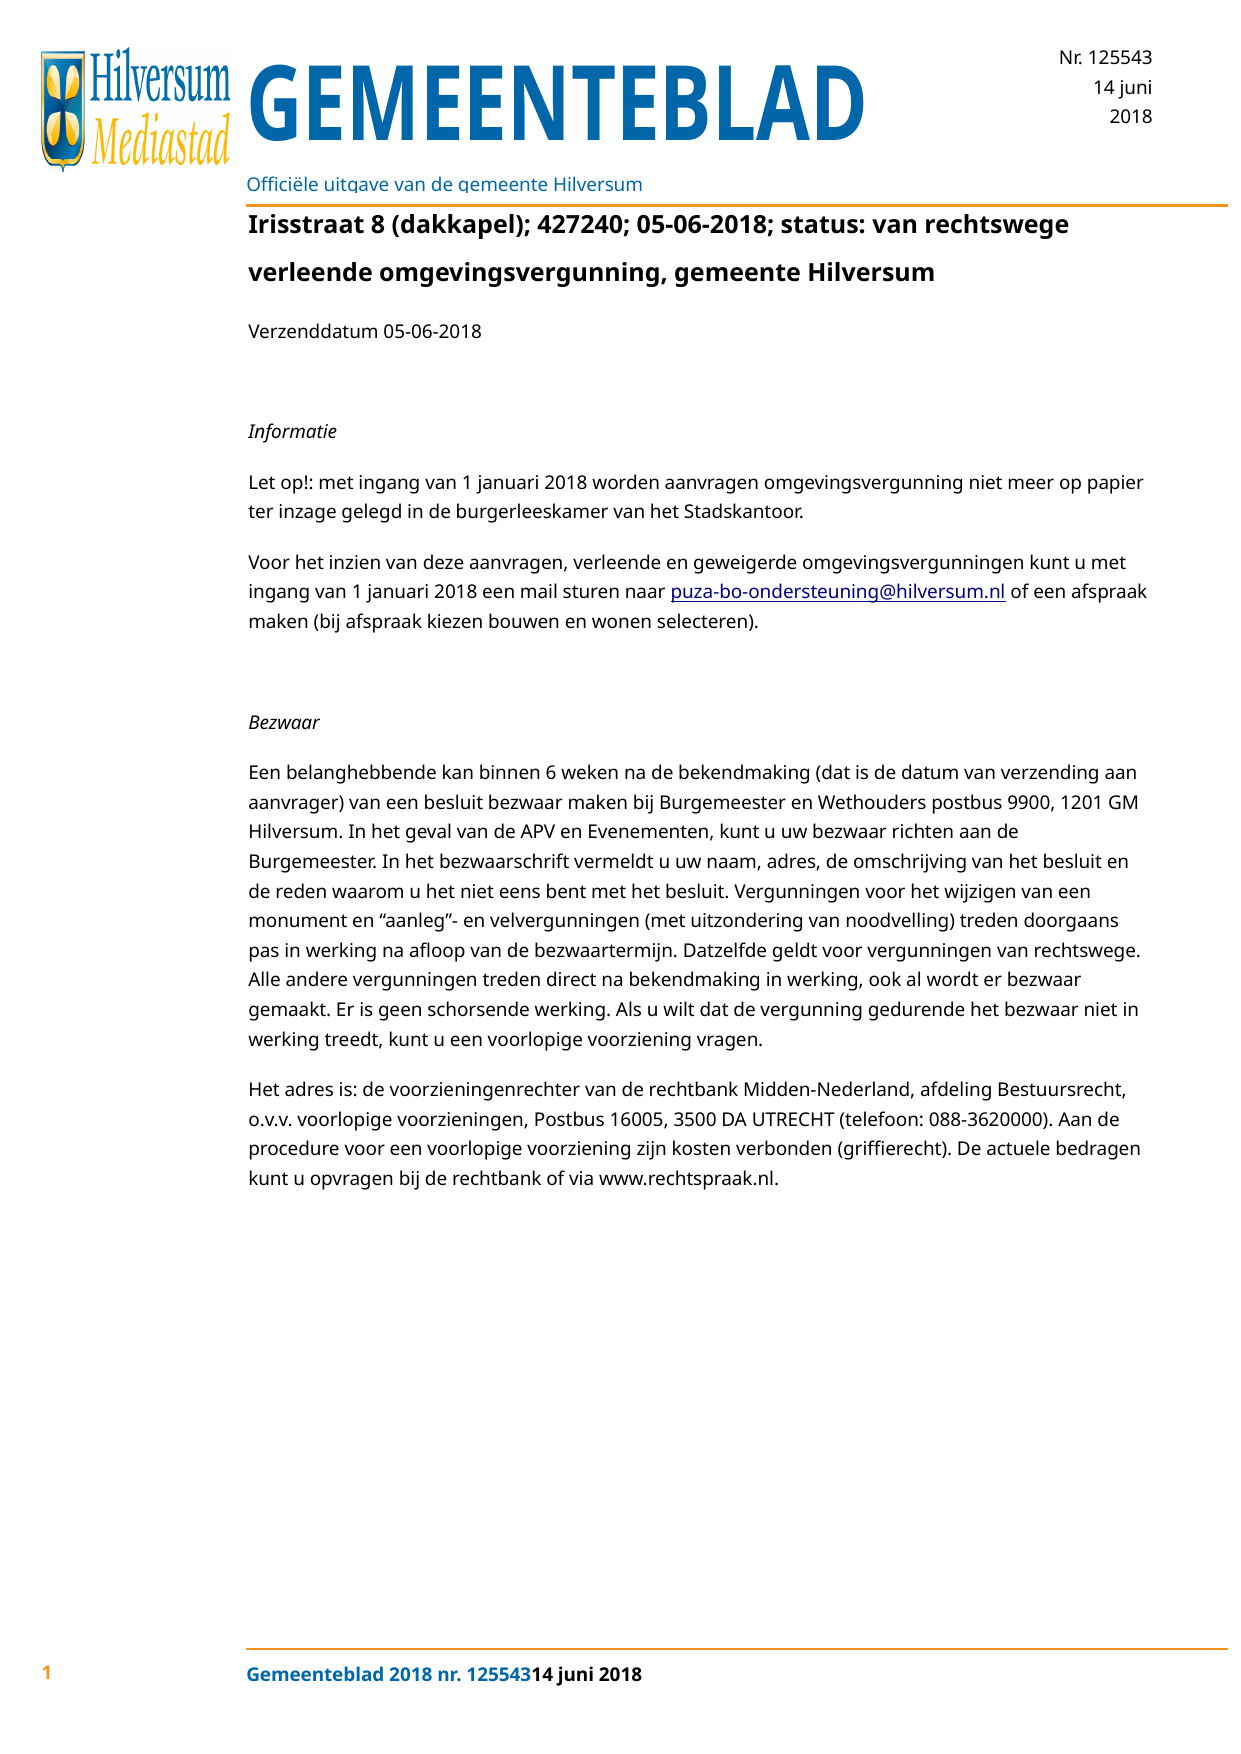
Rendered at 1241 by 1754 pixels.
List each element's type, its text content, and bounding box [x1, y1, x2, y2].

picture [41, 47, 231, 172]
text Irisstraat 8 (dakkapel); 427240; 05-06-2018; status: van rechtswege verleende omgevingsvergunning, gemeente Hilversum [248, 207, 1152, 288]
text Bezwaar [248, 709, 1152, 735]
text Voor het inzien van deze aanvragen, verleende en geweigerde omgevingsvergunningen kunt u met ingang van 1 januari 2018 een mail sturen naar puza-bo-ondersteuning@hilversum.nl of een afspraak maken (bij afspraak kiezen bouwen en wonen selecteren). [248, 549, 1152, 634]
text Het adres is: de voorzieningenrechter van de rechtbank Midden-Nederland, afdeling Bestuursrecht, o.v.v. voorlopige voorzieningen, Postbus 16005, 3500 DA UTRECHT (telefoon: 088-3620000). Aan de procedure voor een voorlopige voorziening zijn kosten verbonden (griffierecht). De actuele bedragen kunt u opvragen bij de rechtbank of via www.rechtspraak.nl. [248, 1076, 1152, 1191]
text Verzenddatum 05-06-2018 [248, 318, 1152, 344]
text Informatie [248, 419, 1152, 444]
text Een belanghebbende kan binnen 6 weken na de bekendmaking (dat is de datum van verzending aan aanvrager) van een besluit bezwaar maken bij Burgemeester en Wethouders postbus 9900, 1201 GM Hilversum. In het geval van de APV en Evenementen, kunt u uw bezwaar richten aan de Burgemeester. In het bezwaarschrift vermeldt u uw naam, adres, de omschrijving van het besluit en de reden waarom u het niet eens bent met het besluit. Vergunningen voor het wijzigen van een monument en “aanleg”- en velvergunningen (met uitzondering van noodvelling) treden doorgaans pas in werking na afloop van de bezwaartermijn. Datzelfde geldt voor vergunningen van rechtswege. Alle andere vergunningen treden direct na bekendmaking in werking, ook al wordt er bezwaar gemaakt. Er is geen schorsende werking. Als u wilt dat de vergunning gedurende het bezwaar niet in werking treedt, kunt u een voorlopige voorziening vragen. [248, 759, 1152, 1052]
text Let op!: met ingang van 1 januari 2018 worden aanvragen omgevingsvergunning niet meer op papier ter inzage gelegd in de burgerleeskamer van het Stadskantoor. [248, 469, 1152, 524]
